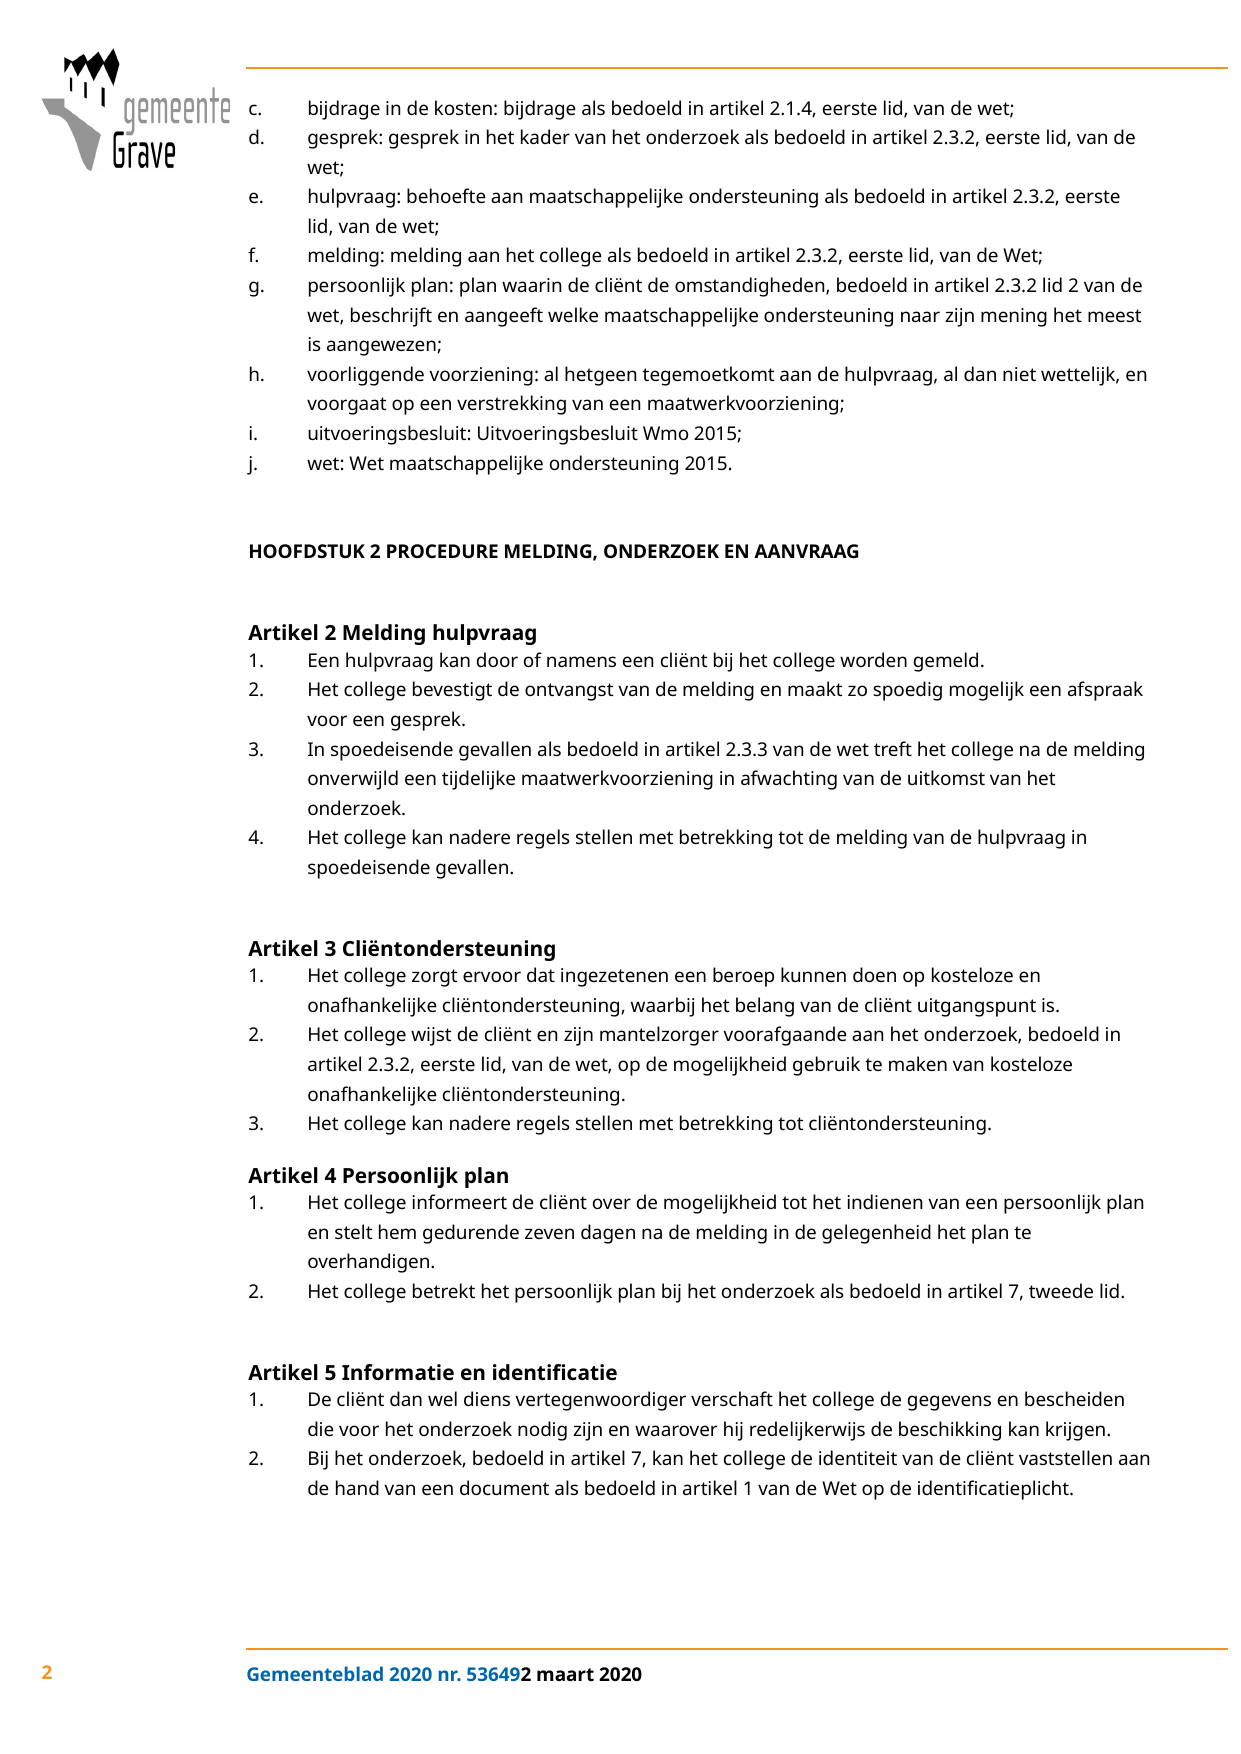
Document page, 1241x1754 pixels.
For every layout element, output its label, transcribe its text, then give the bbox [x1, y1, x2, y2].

list gesprek: gesprek in het kader van het onderzoek als bedoeld in artikel 2.3.2, eerste lid, van de wet; [248, 124, 1152, 180]
list wet: Wet maatschappelijke ondersteuning 2015. [248, 450, 1152, 476]
list Het college kan nadere regels stellen met betrekking tot cliëntondersteuning. [248, 1110, 1152, 1136]
list Het college wijst de cliënt en zijn mantelzorger voorafgaande aan het onderzoek, bedoeld in artikel 2.3.2, eerste lid, van de wet, op de mogelijkheid gebruik te maken van kosteloze onafhankelijke cliëntondersteuning. [248, 1022, 1152, 1107]
list Het college kan nadere regels stellen met betrekking tot de melding van de hulpvraag in spoedeisende gevallen. [248, 824, 1152, 880]
list uitvoeringsbesluit: Uitvoeringsbesluit Wmo 2015; [248, 420, 1152, 446]
text Artikel 5 Informatie en identificatie [248, 1358, 1152, 1386]
list melding: melding aan het college als bedoeld in artikel 2.3.2, eerste lid, van de Wet; [248, 243, 1152, 268]
list Het college bevestigt de ontvangst van de melding en maakt zo spoedig mogelijk een afspraak voor een gesprek. [248, 677, 1152, 732]
list Een hulpvraag kan door of namens een cliënt bij het college worden gemeld. [248, 647, 1152, 673]
text Artikel 4 Persoonlijk plan [248, 1161, 1152, 1189]
list persoonlijk plan: plan waarin de cliënt de omstandigheden, bedoeld in artikel 2.3.2 lid 2 van de wet, beschrijft en aangeeft welke maatschappelijke ondersteuning naar zijn mening het meest is aangewezen; [248, 272, 1152, 357]
list In spoedeisende gevallen als bedoeld in artikel 2.3.3 van de wet treft het college na de melding onverwijld een tijdelijke maatwerkvoorziening in afwachting van de uitkomst van het onderzoek. [248, 736, 1152, 821]
list hulpvraag: behoefte aan maatschappelijke ondersteuning als bedoeld in artikel 2.3.2, eerste lid, van de wet; [248, 183, 1152, 239]
list De cliënt dan wel diens vertegenwoordiger verschaft het college de gegevens en bescheiden die voor het onderzoek nodig zijn en waarover hij redelijkerwijs de beschikking kan krijgen. [248, 1386, 1152, 1442]
list bijdrage in de kosten: bijdrage als bedoeld in artikel 2.1.4, eerste lid, van de wet; [248, 95, 1152, 121]
list Bij het onderzoek, bedoeld in artikel 7, kan het college de identiteit van de cliënt vaststellen aan de hand van een document als bedoeld in artikel 1 van de Wet op de identificatieplicht. [248, 1446, 1152, 1501]
picture [41, 47, 231, 172]
list voorliggende voorziening: al hetgeen tegemoetkomt aan de hulpvraag, al dan niet wettelijk, en voorgaat op een verstrekking van een maatwerkvoorziening; [248, 361, 1152, 416]
list Het college zorgt ervoor dat ingezetenen een beroep kunnen doen op kosteloze en onafhankelijke cliëntondersteuning, waarbij het belang van de cliënt uitgangspunt is. [248, 962, 1152, 1018]
list Het college betrekt het persoonlijk plan bij het onderzoek als bedoeld in artikel 7, tweede lid. [248, 1278, 1152, 1304]
text Artikel 3 Cliëntondersteuning [248, 934, 1152, 962]
text Artikel 2 Melding hulpvraag [248, 618, 1152, 647]
text HOOFDSTUK 2 PROCEDURE MELDING, ONDERZOEK EN AANVRAAG [248, 538, 1152, 564]
list Het college informeert de cliënt over de mogelijkheid tot het indienen van een persoonlijk plan en stelt hem gedurende zeven dagen na de melding in de gelegenheid het plan te overhandigen. [248, 1189, 1152, 1274]
